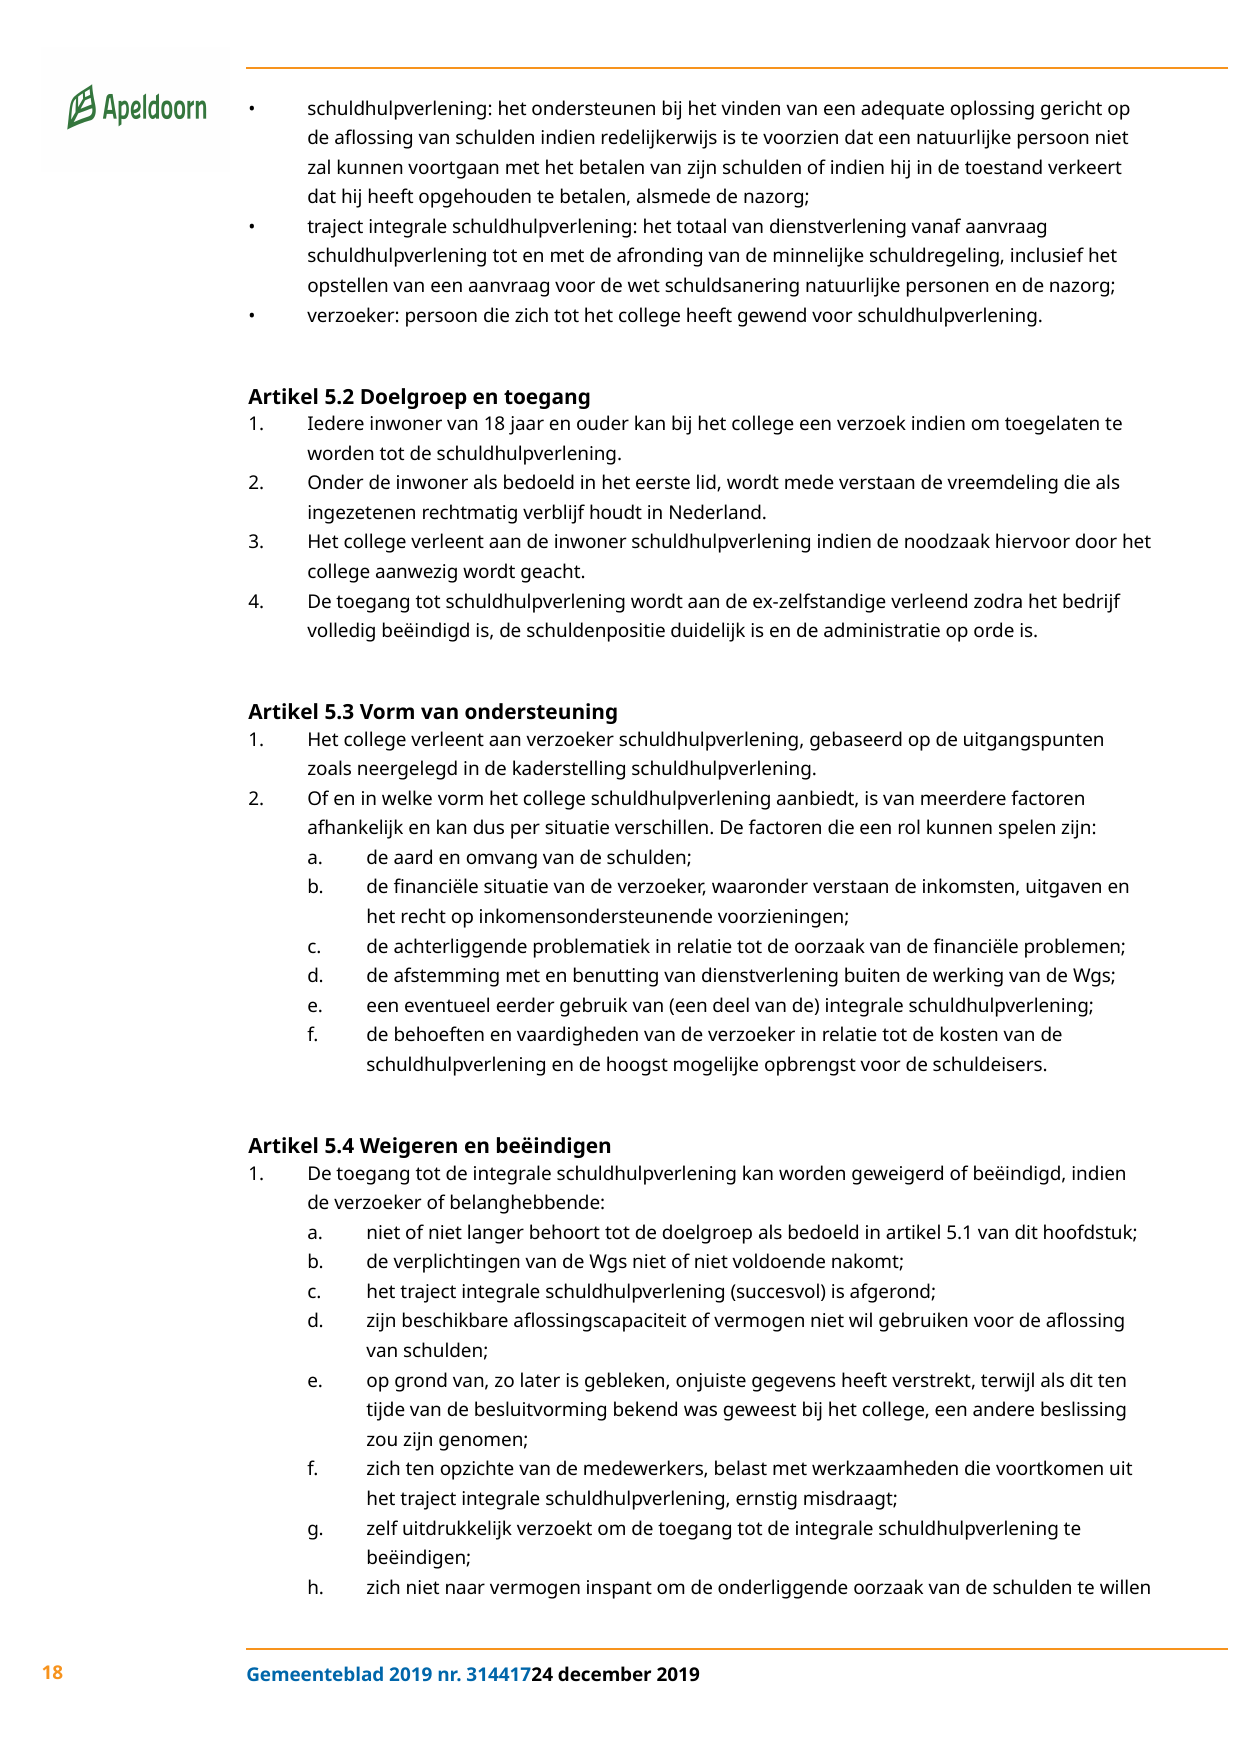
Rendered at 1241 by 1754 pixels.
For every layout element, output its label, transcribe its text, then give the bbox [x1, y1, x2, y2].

list de afstemming met en benutting van dienstverlening buiten de werking van de Wgs; [307, 962, 1152, 988]
list zich niet naar vermogen inspant om de onderliggende oorzaak van de schulden te willen [307, 1574, 1152, 1599]
list Het college verleent aan verzoeker schuldhulpverlening, gebaseerd op de uitgangspunten zoals neergelegd in de kaderstelling schuldhulpverlening. [248, 726, 1152, 781]
list de aard en omvang van de schulden; [307, 844, 1152, 870]
list zich ten opzichte van de medewerkers, belast met werkzaamheden die voortkomen uit het traject integrale schuldhulpverlening, ernstig misdraagt; [307, 1456, 1152, 1511]
text Artikel 5.4 Weigeren en beëindigen [248, 1131, 1152, 1160]
text Artikel 5.2 Doelgroep en toegang [248, 382, 1152, 410]
list de behoeften en vaardigheden van de verzoeker in relatie tot de kosten van de schuldhulpverlening en de hoogst mogelijke opbrengst voor de schuldeisers. [307, 1022, 1152, 1077]
text Artikel 5.3 Vorm van ondersteuning [248, 697, 1152, 726]
list schuldhulpverlening: het ondersteunen bij het vinden van een adequate oplossing gericht op de aflossing van schulden indien redelijkerwijs is te voorzien dat een natuurlijke persoon niet zal kunnen voortgaan met het betalen van zijn schulden of indien hij in de toestand verkeert dat hij heeft opgehouden te betalen, alsmede de nazorg; [248, 95, 1152, 209]
list Of en in welke vorm het college schuldhulpverlening aanbiedt, is van meerdere factoren afhankelijk en kan dus per situatie verschillen. De factoren die een rol kunnen spelen zijn: [248, 785, 1152, 840]
list op grond van, zo later is gebleken, onjuiste gegevens heeft verstrekt, terwijl als dit ten tijde van de besluitvorming bekend was geweest bij het college, een andere beslissing zou zijn genomen; [307, 1367, 1152, 1452]
picture [41, 47, 231, 172]
list Het college verleent aan de inwoner schuldhulpverlening indien de noodzaak hiervoor door het college aanwezig wordt geacht. [248, 529, 1152, 584]
list niet of niet langer behoort tot de doelgroep als bedoeld in artikel 5.1 van dit hoofdstuk; [307, 1219, 1152, 1244]
list de verplichtingen van de Wgs niet of niet voldoende nakomt; [307, 1248, 1152, 1274]
list traject integrale schuldhulpverlening: het totaal van dienstverlening vanaf aanvraag schuldhulpverlening tot en met de afronding van de minnelijke schuldregeling, inclusief het opstellen van een aanvraag voor de wet schuldsanering natuurlijke personen en de nazorg; [248, 213, 1152, 298]
list zelf uitdrukkelijk verzoekt om de toegang tot de integrale schuldhulpverlening te beëindigen; [307, 1515, 1152, 1570]
list het traject integrale schuldhulpverlening (succesvol) is afgerond; [307, 1278, 1152, 1304]
list de financiële situatie van de verzoeker, waaronder verstaan de inkomsten, uitgaven en het recht op inkomensondersteunende voorzieningen; [307, 874, 1152, 929]
list de achterliggende problematiek in relatie tot de oorzaak van de financiële problemen; [307, 933, 1152, 959]
list De toegang tot schuldhulpverlening wordt aan de ex-zelfstandige verleend zodra het bedrijf volledig beëindigd is, de schuldenpositie duidelijk is en de administratie op orde is. [248, 588, 1152, 643]
list zijn beschikbare aflossingscapaciteit of vermogen niet wil gebruiken voor de aflossing van schulden; [307, 1308, 1152, 1363]
list Iedere inwoner van 18 jaar en ouder kan bij het college een verzoek indien om toegelaten te worden tot de schuldhulpverlening. [248, 410, 1152, 466]
list verzoeker: persoon die zich tot het college heeft gewend voor schuldhulpverlening. [248, 302, 1152, 328]
list De toegang tot de integrale schuldhulpverlening kan worden geweigerd of beëindigd, indien de verzoeker of belanghebbende: [248, 1160, 1152, 1215]
list Onder de inwoner als bedoeld in het eerste lid, wordt mede verstaan de vreemdeling die als ingezetenen rechtmatig verblijf houdt in Nederland. [248, 469, 1152, 525]
list een eventueel eerder gebruik van (een deel van de) integrale schuldhulpverlening; [307, 992, 1152, 1018]
